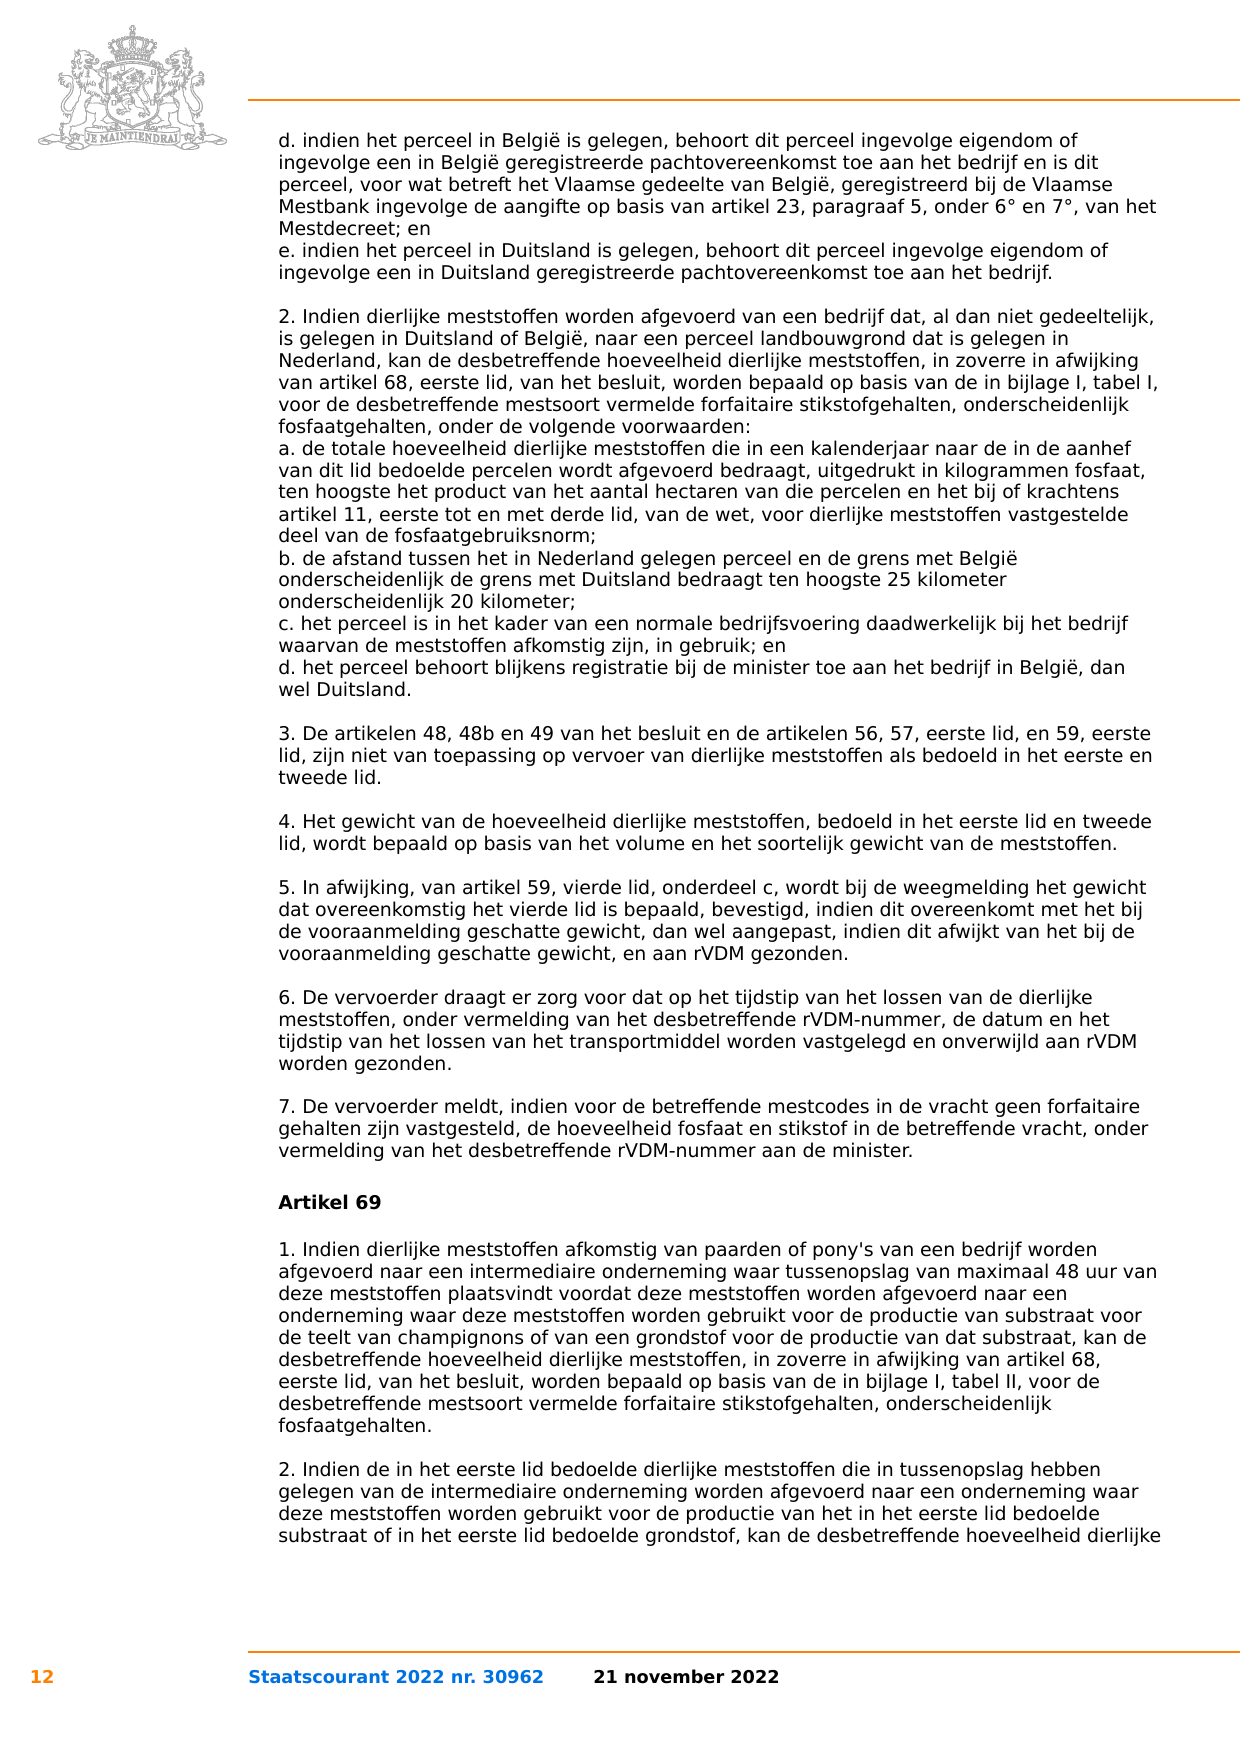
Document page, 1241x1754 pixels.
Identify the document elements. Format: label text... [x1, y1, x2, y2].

text 3. De artikelen 48, 48b en 49 van het besluit en de artikelen 56, 57, eerste lid, en 59, eerste lid, zijn niet van toepassing op vervoer van dierlijke meststoffen als bedoeld in het eerste en tweede lid. [278, 723, 1163, 789]
text d. indien het perceel in België is gelegen, behoort dit perceel ingevolge eigendom of ingevolge een in België geregistreerde pachtovereenkomst toe aan het bedrijf en is dit perceel, voor wat betreft het Vlaamse gedeelte van België, geregistreerd bij de Vlaamse Mestbank ingevolge de aangifte op basis van artikel 23, paragraaf 5, onder 6° en 7°, van het Mestdecreet; en [278, 130, 1163, 240]
text c. het perceel is in het kader van een normale bedrijfsvoering daadwerkelijk bij het bedrijf waarvan de meststoffen afkomstig zijn, in gebruik; en [278, 613, 1163, 657]
text 2. Indien dierlijke meststoffen worden afgevoerd van een bedrijf dat, al dan niet gedeeltelijk, is gelegen in Duitsland of België, naar een perceel landbouwgrond dat is gelegen in Nederland, kan de desbetreffende hoeveelheid dierlijke meststoffen, in zoverre in afwijking van artikel 68, eerste lid, van het besluit, worden bepaald op basis van de in bijlage I, tabel I, voor de desbetreffende mestsoort vermelde forfaitaire stikstofgehalten, onderscheidenlijk fosfaatgehalten, onder de volgende voorwaarden: [278, 306, 1163, 437]
text e. indien het perceel in Duitsland is gelegen, behoort dit perceel ingevolge eigendom of ingevolge een in Duitsland geregistreerde pachtovereenkomst toe aan het bedrijf. [278, 240, 1163, 284]
text 2. Indien de in het eerste lid bedoelde dierlijke meststoffen die in tussenopslag hebben gelegen van de intermediaire onderneming worden afgevoerd naar een onderneming waar deze meststoffen worden gebruikt voor de productie van het in het eerste lid bedoelde substraat of in het eerste lid bedoelde grondstof, kan de desbetreffende hoeveelheid dierlijke [278, 1459, 1163, 1547]
subtitle Artikel 69 [278, 1192, 1163, 1214]
text 4. Het gewicht van de hoeveelheid dierlijke meststoffen, bedoeld in het eerste lid en tweede lid, wordt bepaald op basis van het volume en het soortelijk gewicht van de meststoffen. [278, 811, 1163, 855]
text d. het perceel behoort blijkens registratie bij de minister toe aan het bedrijf in België, dan wel Duitsland. [278, 657, 1163, 701]
text a. de totale hoeveelheid dierlijke meststoffen die in een kalenderjaar naar de in de aanhef van dit lid bedoelde percelen wordt afgevoerd bedraagt, uitgedrukt in kilogrammen fosfaat, ten hoogste het product van het aantal hectaren van die percelen en het bij of krachtens artikel 11, eerste tot en met derde lid, van de wet, voor dierlijke meststoffen vastgestelde deel van de fosfaatgebruiksnorm; [278, 437, 1163, 547]
text 6. De vervoerder draagt er zorg voor dat op het tijdstip van het lossen van de dierlijke meststoffen, onder vermelding van het desbetreffende rVDM-nummer, de datum en het tijdstip van het lossen van het transportmiddel worden vastgelegd en onverwijld aan rVDM worden gezonden. [278, 987, 1163, 1074]
text 7. De vervoerder meldt, indien voor de betreffende mestcodes in de vracht geen forfaitaire gehalten zijn vastgesteld, de hoeveelheid fosfaat en stikstof in de betreffende vracht, onder vermelding van het desbetreffende rVDM-nummer aan de minister. [278, 1096, 1163, 1162]
text 5. In afwijking, van artikel 59, vierde lid, onderdeel c, wordt bij de weegmelding het gewicht dat overeenkomstig het vierde lid is bepaald, bevestigd, indien dit overeenkomt met het bij de vooraanmelding geschatte gewicht, dan wel aangepast, indien dit afwijkt van het bij de vooraanmelding geschatte gewicht, en aan rVDM gezonden. [278, 877, 1163, 965]
picture [38, 25, 227, 150]
text b. de afstand tussen het in Nederland gelegen perceel en de grens met België onderscheidenlijk de grens met Duitsland bedraagt ten hoogste 25 kilometer onderscheidenlijk 20 kilometer; [278, 547, 1163, 613]
text 1. Indien dierlijke meststoffen afkomstig van paarden of pony's van een bedrijf worden afgevoerd naar een intermediaire onderneming waar tussenopslag van maximaal 48 uur van deze meststoffen plaatsvindt voordat deze meststoffen worden afgevoerd naar een onderneming waar deze meststoffen worden gebruikt voor de productie van substraat voor de teelt van champignons of van een grondstof voor de productie van dat substraat, kan de desbetreffende hoeveelheid dierlijke meststoffen, in zoverre in afwijking van artikel 68, eerste lid, van het besluit, worden bepaald op basis van de in bijlage I, tabel II, voor de desbetreffende mestsoort vermelde forfaitaire stikstofgehalten, onderscheidenlijk fosfaatgehalten. [278, 1239, 1163, 1437]
